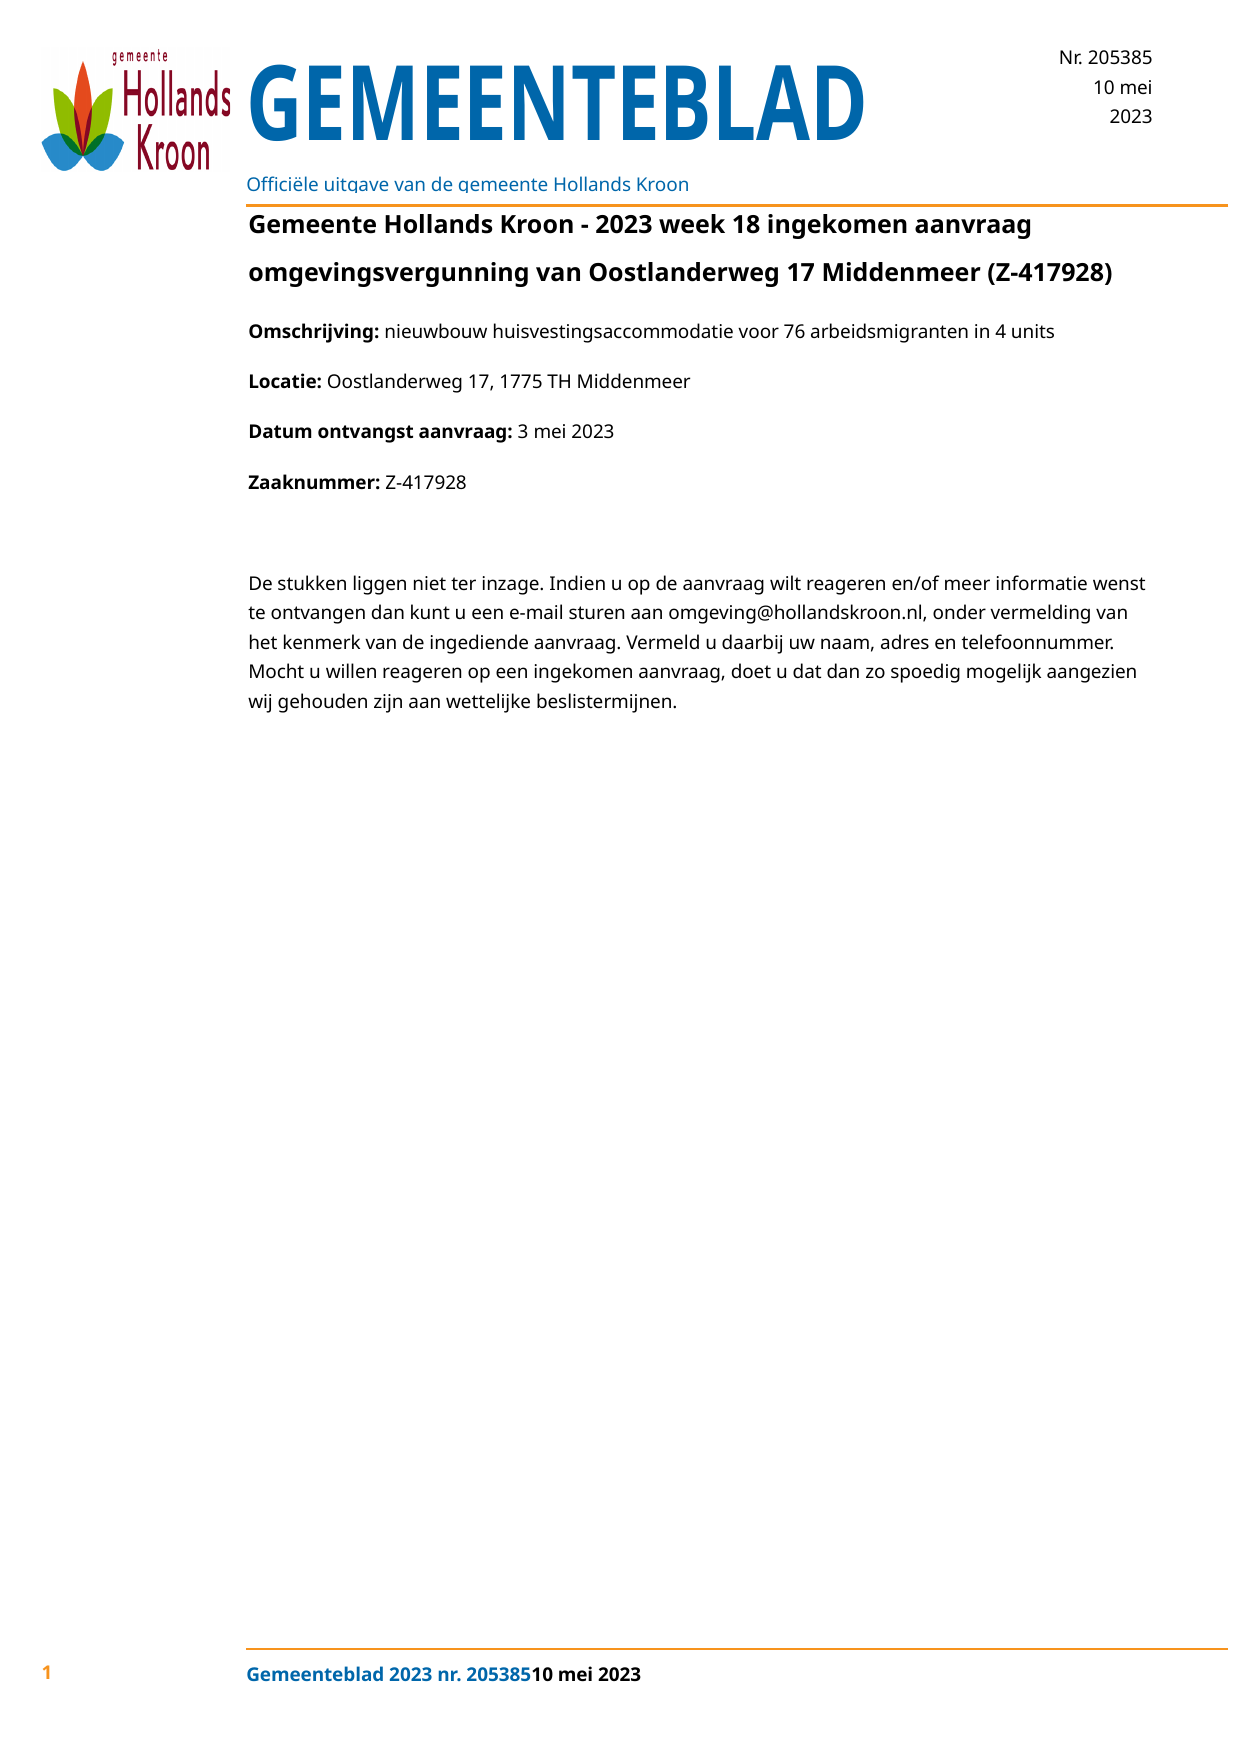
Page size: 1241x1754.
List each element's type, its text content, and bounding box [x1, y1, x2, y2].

text Zaaknummer: Z-417928 [248, 469, 1152, 495]
text Omschrijving: nieuwbouw huisvestingsaccommodatie voor 76 arbeidsmigranten in 4 units [248, 318, 1152, 344]
text Datum ontvangst aanvraag: 3 mei 2023 [248, 419, 1152, 444]
text Gemeente Hollands Kroon - 2023 week 18 ingekomen aanvraag omgevingsvergunning van Oostlanderweg 17 Middenmeer (Z-417928) [248, 207, 1152, 288]
text Locatie: Oostlanderweg 17, 1775 TH Middenmeer [248, 368, 1152, 394]
text De stukken liggen niet ter inzage. Indien u op de aanvraag wilt reageren en/of meer informatie wenst te ontvangen dan kunt u een e-mail sturen aan omgeving@hollandskroon.nl, onder vermelding van het kenmerk van de ingediende aanvraag. Vermeld u daarbij uw naam, adres en telefoonnummer. Mocht u willen reageren op een ingekomen aanvraag, doet u dat dan zo spoedig mogelijk aangezien wij gehouden zijn aan wettelijke beslistermijnen. [248, 570, 1152, 714]
picture [41, 47, 231, 172]
